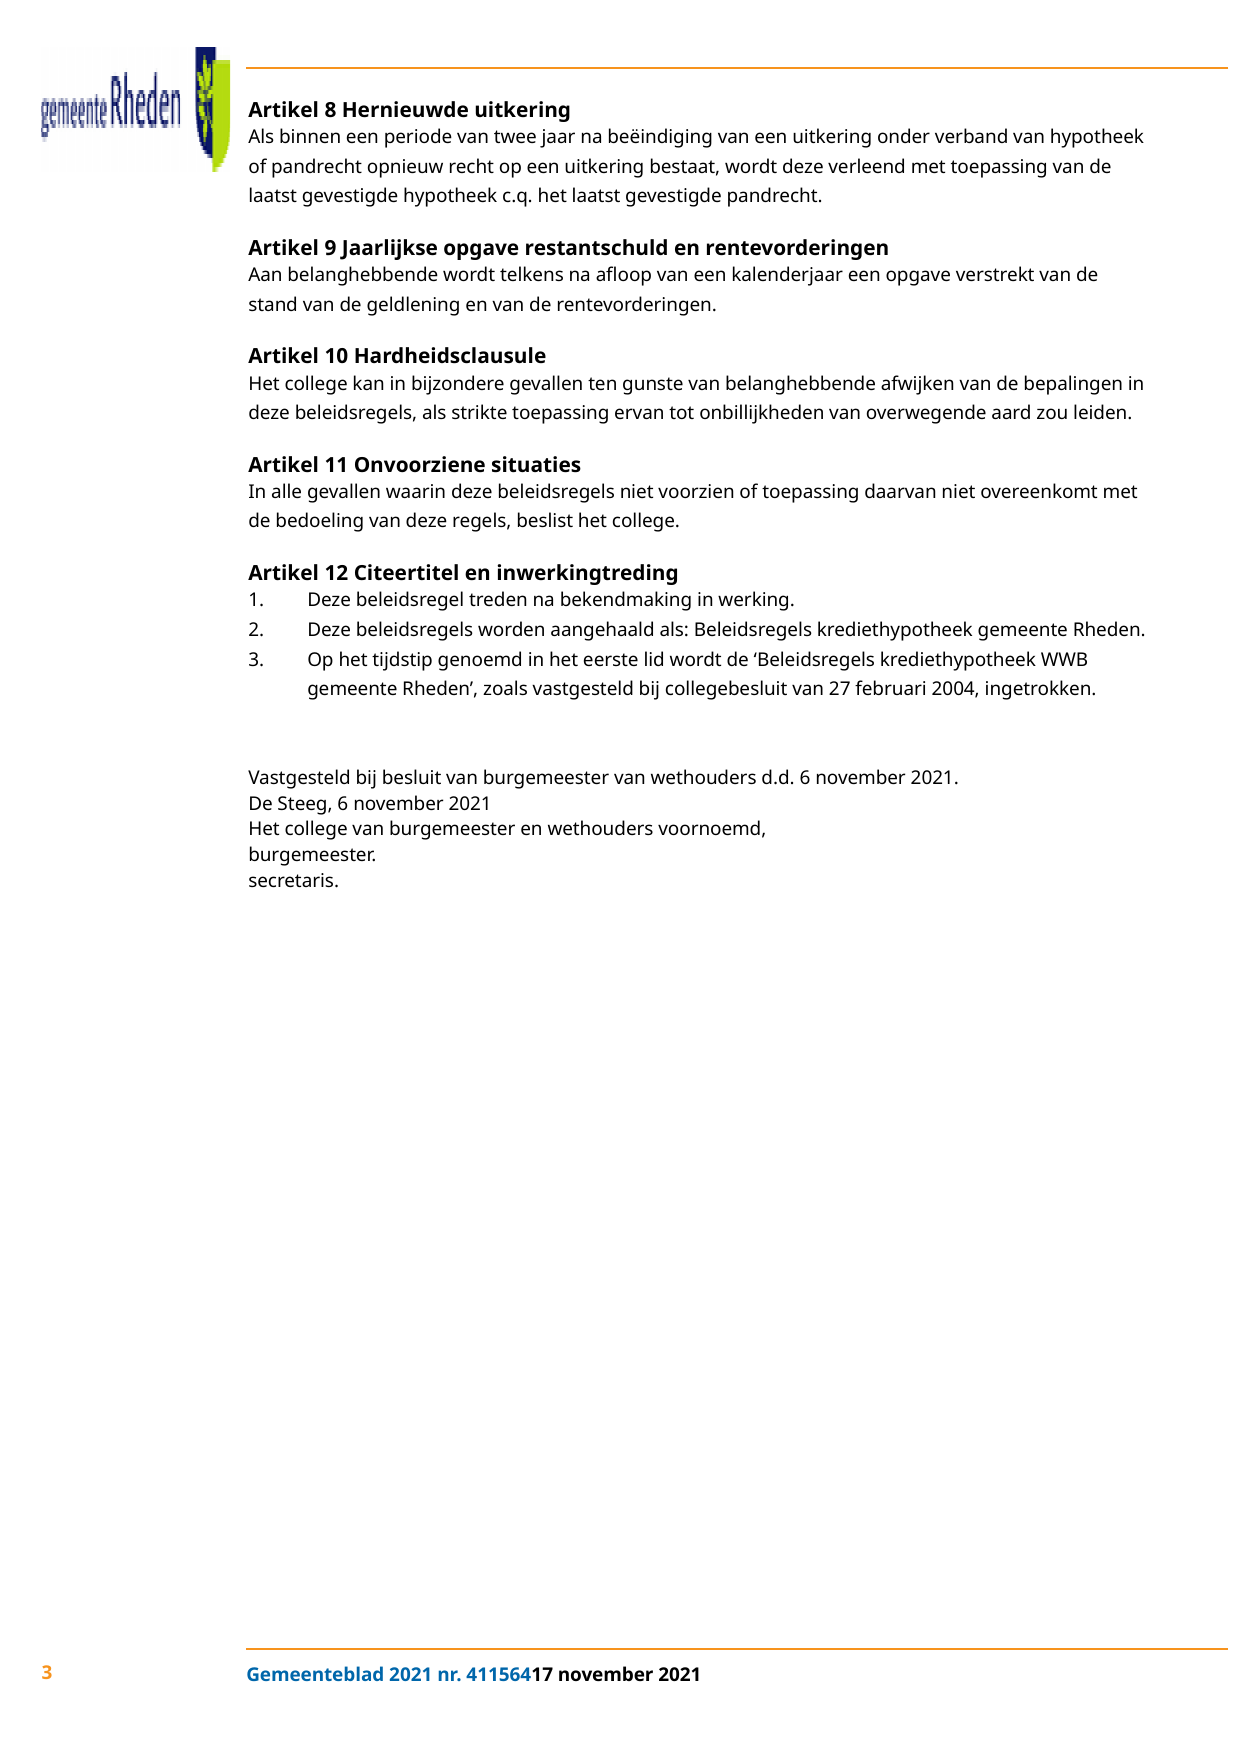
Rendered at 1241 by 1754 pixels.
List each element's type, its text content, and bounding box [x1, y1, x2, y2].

text Artikel 12 Citeertitel en inwerkingtreding [248, 558, 1152, 587]
text Artikel 9 Jaarlijkse opgave restantschuld en rentevorderingen [248, 233, 1152, 261]
text De Steeg, 6 november 2021 [248, 790, 1152, 816]
text burgemeester. [248, 841, 1152, 867]
text Het college kan in bijzondere gevallen ten gunste van belanghebbende afwijken van de bepalingen in deze beleidsregels, als strikte toepassing ervan tot onbillijkheden van overwegende aard zou leiden. [248, 370, 1152, 425]
text Artikel 10 Hardheidsclausule [248, 341, 1152, 370]
text Artikel 8 Hernieuwde uitkering [248, 95, 1152, 123]
list Op het tijdstip genoemd in het eerste lid wordt de ‘Beleidsregels krediethypotheek WWB gemeente Rheden’, zoals vastgesteld bij collegebesluit van 27 februari 2004, ingetrokken. [248, 646, 1152, 701]
list Deze beleidsregel treden na bekendmaking in werking. [248, 587, 1152, 612]
text Aan belanghebbende wordt telkens na afloop van een kalenderjaar een opgave verstrekt van de stand van de geldlening en van de rentevorderingen. [248, 261, 1152, 317]
list Deze beleidsregels worden aangehaald als: Beleidsregels krediethypotheek gemeente Rheden. [248, 616, 1152, 642]
text Artikel 11 Onvoorziene situaties [248, 450, 1152, 478]
text Vastgesteld bij besluit van burgemeester van wethouders d.d. 6 november 2021. [248, 764, 1152, 790]
text Als binnen een periode van twee jaar na beëindiging van een uitkering onder verband van hypotheek of pandrecht opnieuw recht op een uitkering bestaat, wordt deze verleend met toepassing van de laatst gevestigde hypotheek c.q. het laatst gevestigde pandrecht. [248, 123, 1152, 208]
text secretaris. [248, 867, 1152, 893]
text Het college van burgemeester en wethouders voornoemd, [248, 816, 1152, 841]
picture [41, 47, 231, 172]
text In alle gevallen waarin deze beleidsregels niet voorzien of toepassing daarvan niet overeenkomt met de bedoeling van deze regels, beslist het college. [248, 478, 1152, 533]
